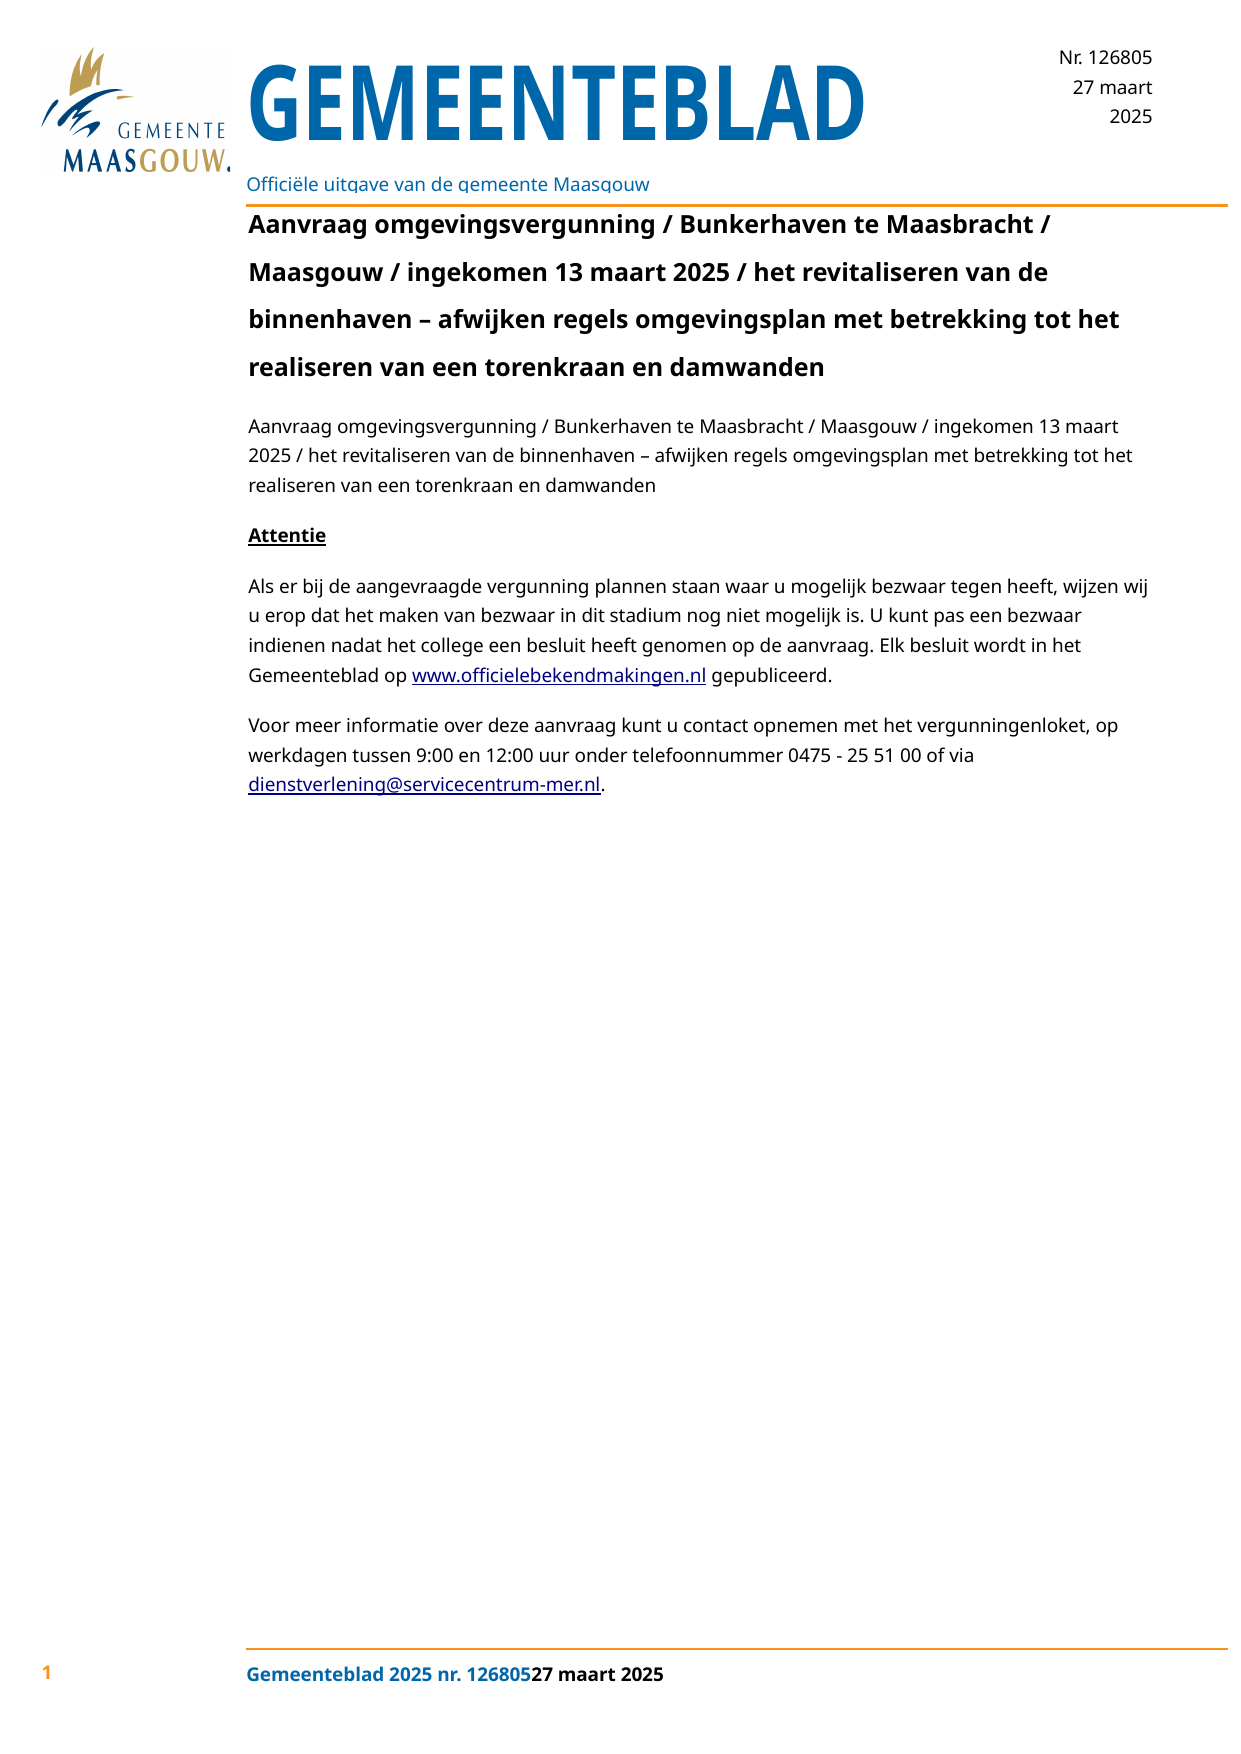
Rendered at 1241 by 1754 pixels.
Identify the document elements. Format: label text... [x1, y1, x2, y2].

text Als er bij de aangevraagde vergunning plannen staan waar u mogelijk bezwaar tegen heeft, wijzen wij u erop dat het maken van bezwaar in dit stadium nog niet mogelijk is. U kunt pas een bezwaar indienen nadat het college een besluit heeft genomen op de aanvraag. Elk besluit wordt in het Gemeenteblad op www.officielebekendmakingen.nl gepubliceerd. [248, 573, 1152, 688]
text Aanvraag omgevingsvergunning / Bunkerhaven te Maasbracht / Maasgouw / ingekomen 13 maart 2025 / het revitaliseren van de binnenhaven – afwijken regels omgevingsplan met betrekking tot het realiseren van een torenkraan en damwanden [248, 207, 1152, 384]
picture [41, 47, 231, 172]
text Voor meer informatie over deze aanvraag kunt u contact opnemen met het vergunningenloket, op werkdagen tussen 9:00 en 12:00 uur onder telefoonnummer 0475 - 25 51 00 of via dienstverlening@servicecentrum-mer.nl. [248, 712, 1152, 797]
text Attentie [248, 523, 1152, 548]
text Aanvraag omgevingsvergunning / Bunkerhaven te Maasbracht / Maasgouw / ingekomen 13 maart 2025 / het revitaliseren van de binnenhaven – afwijken regels omgevingsplan met betrekking tot het realiseren van een torenkraan en damwanden [248, 413, 1152, 498]
